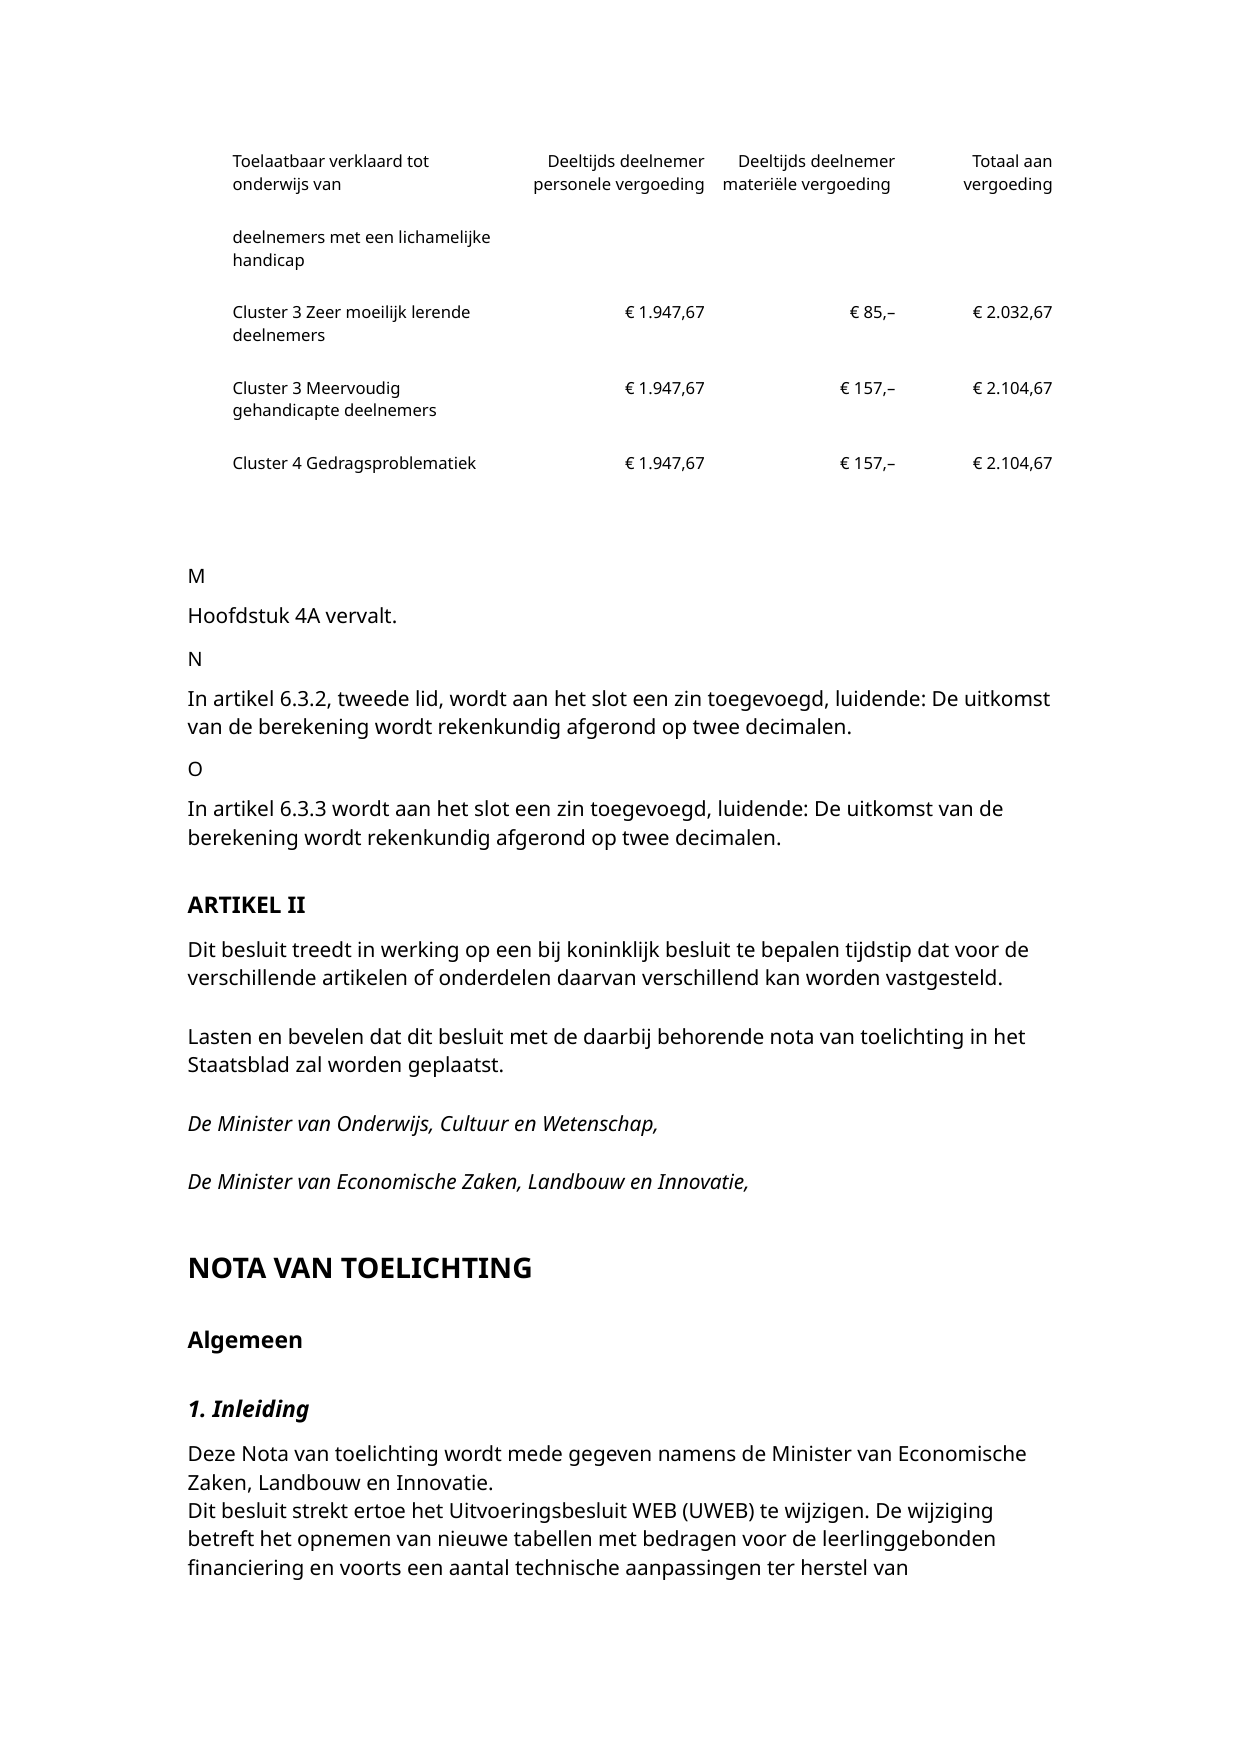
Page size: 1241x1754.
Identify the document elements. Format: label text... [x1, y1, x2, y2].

text De Minister van Onderwijs, Cultuur en Wetenschap, [187, 1109, 1053, 1137]
table_header Deeltijds deelnemer materiële vergoeding [705, 150, 895, 225]
table_cell € 2.104,67 [895, 376, 1053, 452]
text Dit besluit treedt in werking op een bij koninklijk besluit te bepalen tijdstip dat voor de verschillende artikelen of onderdelen daarvan verschillend kan worden vastgesteld. [187, 935, 1053, 992]
text In artikel 6.3.3 wordt aan het slot een zin toegevoegd, luidende: De uitkomst van de berekening wordt rekenkundig afgerond op twee decimalen. [187, 794, 1053, 851]
text Lasten en bevelen dat dit besluit met de daarbij behorende nota van toelichting in het Staatsblad zal worden geplaatst. [187, 1022, 1053, 1079]
table_cell [506, 225, 704, 301]
text De Minister van Economische Zaken, Landbouw en Innovatie, [187, 1167, 1053, 1196]
table_cell € 1.947,67 [506, 452, 704, 504]
table_header Totaal aan vergoeding [895, 150, 1053, 225]
table_cell [705, 225, 895, 301]
subtitle NOTA VAN TOELICHTING [187, 1248, 1053, 1287]
table_cell € 157,– [705, 452, 895, 504]
table_header Deeltijds deelnemer personele vergoeding [506, 150, 704, 225]
table_cell € 2.032,67 [895, 301, 1053, 376]
table_cell Cluster 4 Gedragsproblematiek [233, 452, 506, 504]
table_cell Cluster 3 Zeer moeilijk lerende deelnemers [233, 301, 506, 376]
text Deze Nota van toelichting wordt mede gegeven namens de Minister van Economische Zaken, Landbouw en Innovatie. [187, 1439, 1053, 1496]
subtitle ARTIKEL II [187, 889, 1053, 920]
table_cell € 157,– [705, 376, 895, 452]
text Hoofdstuk 4A vervalt. [187, 602, 1053, 630]
subtitle Algemeen [187, 1324, 1053, 1356]
text Dit besluit strekt ertoe het Uitvoeringsbesluit WEB (UWEB) te wijzigen. De wijziging betreft het opnemen van nieuwe tabellen met bedragen voor de leerlinggebonden financiering en voorts een aantal technische aanpassingen ter herstel van [187, 1496, 1053, 1581]
table_cell € 1.947,67 [506, 376, 704, 452]
table_cell € 2.104,67 [895, 452, 1053, 504]
text M [187, 563, 1053, 590]
table_header Toelaatbaar verklaard tot onderwijs van [233, 150, 506, 225]
table_cell Cluster 3 Meervoudig gehandicapte deelnemers [233, 376, 506, 452]
table_cell € 85,– [705, 301, 895, 376]
table_cell € 1.947,67 [506, 301, 704, 376]
table_cell deelnemers met een lichamelijke handicap [233, 225, 506, 301]
text N [187, 645, 1053, 672]
text O [187, 756, 1053, 783]
table_cell [895, 225, 1053, 301]
subtitle 1. Inleiding [187, 1393, 1053, 1424]
text In artikel 6.3.2, tweede lid, wordt aan het slot een zin toegevoegd, luidende: De uitkomst van de berekening wordt rekenkundig afgerond op twee decimalen. [187, 684, 1053, 741]
